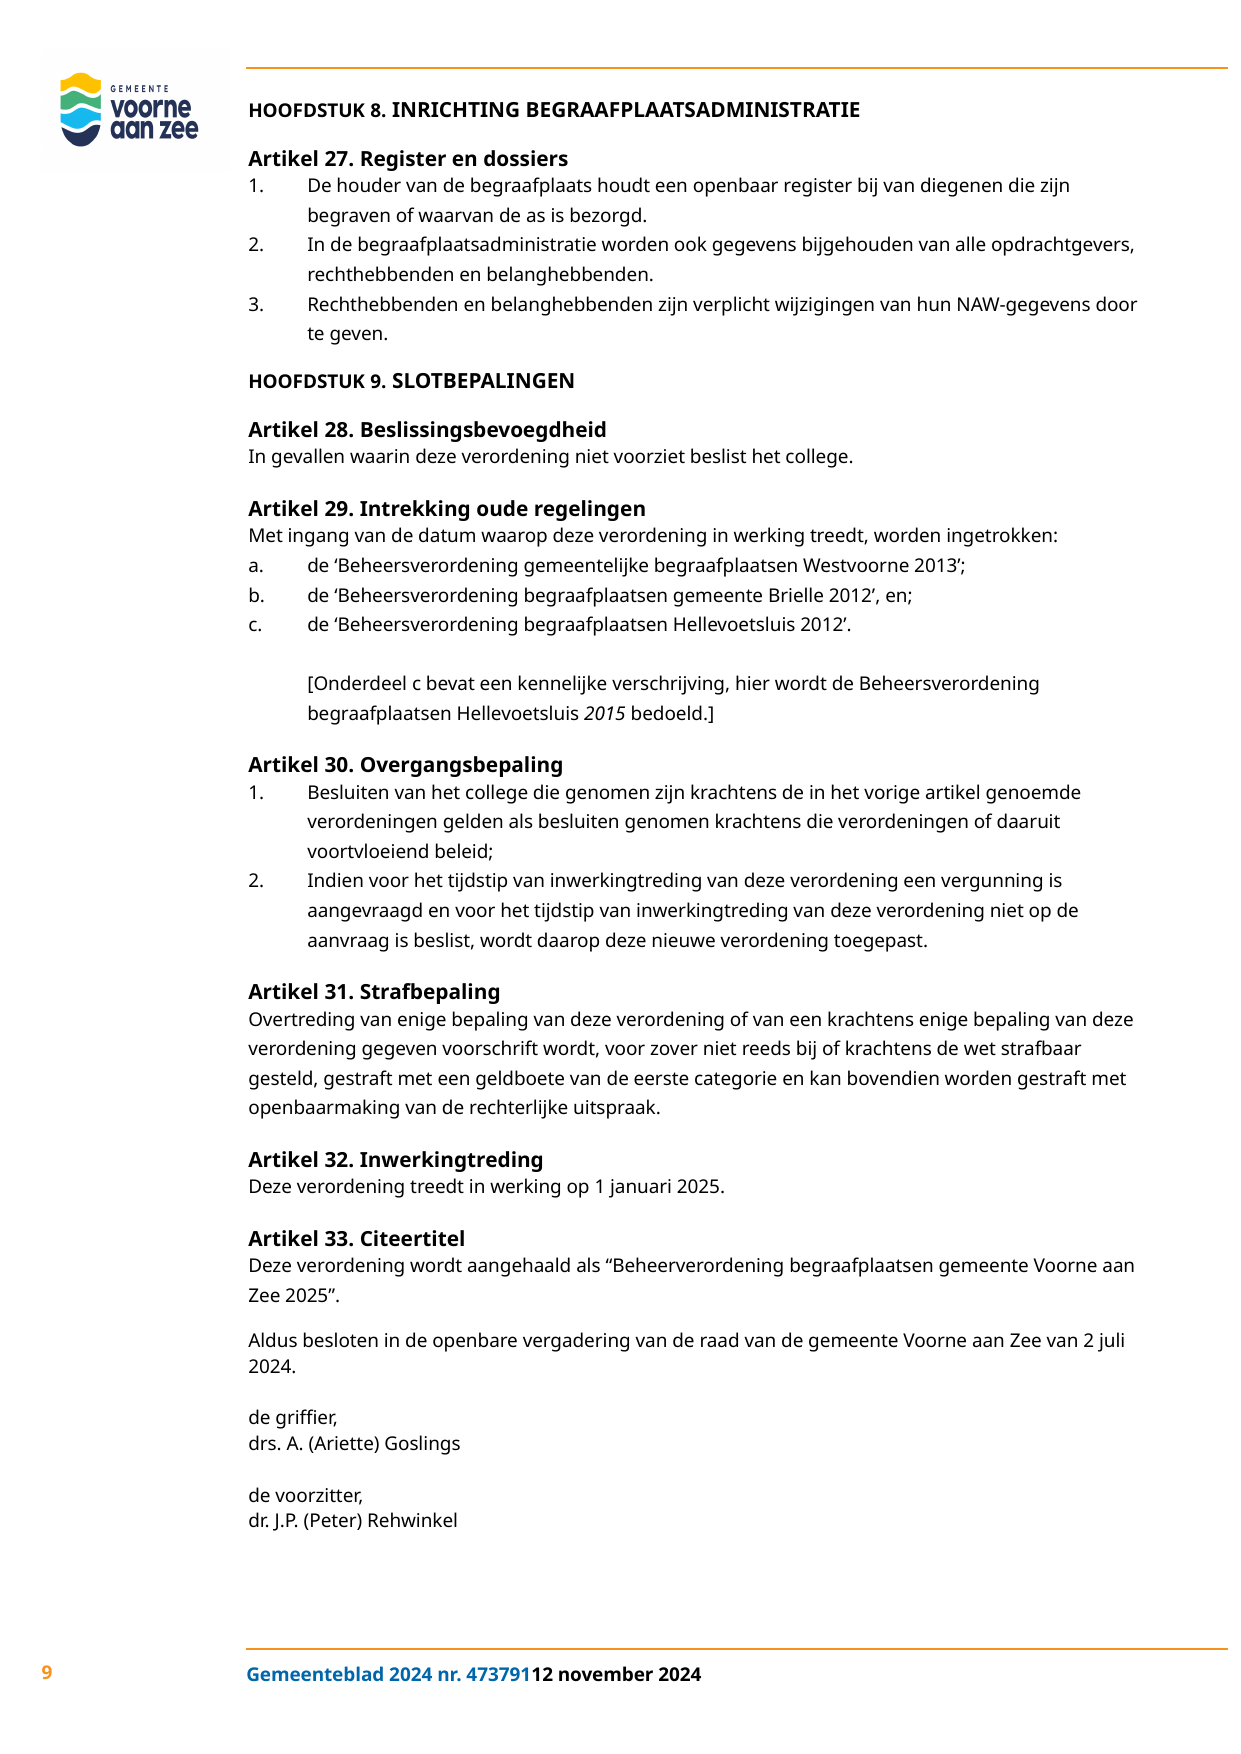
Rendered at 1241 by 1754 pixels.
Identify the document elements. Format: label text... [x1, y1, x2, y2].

text Artikel 33. Citeertitel [248, 1224, 1152, 1252]
list Besluiten van het college die genomen zijn krachtens de in het vorige artikel genoemde verordeningen gelden als besluiten genomen krachtens die verordeningen of daaruit voortvloeiend beleid; [248, 779, 1152, 864]
text Artikel 31. Strafbepaling [248, 977, 1152, 1006]
text de griffier, [248, 1404, 1152, 1430]
text Aldus besloten in de openbare vergadering van de raad van de gemeente Voorne aan Zee van 2 juli 2024. [248, 1327, 1152, 1379]
text Artikel 27. Register en dossiers [248, 144, 1152, 172]
text In gevallen waarin deze verordening niet voorziet beslist het college. [248, 444, 1152, 469]
list Indien voor het tijdstip van inwerkingtreding van deze verordening een vergunning is aangevraagd en voor het tijdstip van inwerkingtreding van deze verordening niet op de aanvraag is beslist, wordt daarop deze nieuwe verordening toegepast. [248, 868, 1152, 953]
text Artikel 28. Beslissingsbevoegdheid [248, 415, 1152, 444]
text drs. A. (Ariette) Goslings [248, 1430, 1152, 1456]
list de ‘Beheersverordening gemeentelijke begraafplaatsen Westvoorne 2013’; [248, 552, 1152, 578]
text Overtreding van enige bepaling van deze verordening of van een krachtens enige bepaling van deze verordening gegeven voorschrift wordt, voor zover niet reeds bij of krachtens de wet strafbaar gesteld, gestraft met een geldboete van de eerste categorie en kan bovendien worden gestraft met openbaarmaking van de rechterlijke uitspraak. [248, 1006, 1152, 1120]
text Artikel 30. Overgangsbepaling [248, 751, 1152, 779]
list de ‘Beheersverordening begraafplaatsen Hellevoetsluis 2012’. [248, 611, 1152, 637]
list De houder van de begraafplaats houdt een openbaar register bij van diegenen die zijn begraven of waarvan de as is bezorgd. [248, 172, 1152, 228]
text Artikel 32. Inwerkingtreding [248, 1145, 1152, 1173]
text HOOFDSTUK 8. INRICHTING BEGRAAFPLAATSADMINISTRATIE [248, 95, 1152, 123]
text HOOFDSTUK 9. SLOTBEPALINGEN [248, 366, 1152, 394]
text dr. J.P. (Peter) Rehwinkel [248, 1507, 1152, 1533]
list In de begraafplaatsadministratie worden ook gegevens bijgehouden van alle opdrachtgevers, rechthebbenden en belanghebbenden. [248, 232, 1152, 287]
list de ‘Beheersverordening begraafplaatsen gemeente Brielle 2012’, en; [248, 582, 1152, 607]
text Deze verordening treedt in werking op 1 januari 2025. [248, 1173, 1152, 1199]
list Rechthebbenden en belanghebbenden zijn verplicht wijzigingen van hun NAW-gegevens door te geven. [248, 291, 1152, 346]
picture [41, 47, 231, 172]
text Deze verordening wordt aangehaald als “Beheerverordening begraafplaatsen gemeente Voorne aan Zee 2025”. [248, 1252, 1152, 1307]
text de voorzitter, [248, 1482, 1152, 1507]
text Met ingang van de datum waarop deze verordening in werking treedt, worden ingetrokken: [248, 523, 1152, 548]
list [Onderdeel c bevat een kennelijke verschrijving, hier wordt de Beheersverordening begraafplaatsen Hellevoetsluis 2015 bedoeld.] [248, 671, 1152, 726]
text Artikel 29. Intrekking oude regelingen [248, 494, 1152, 523]
